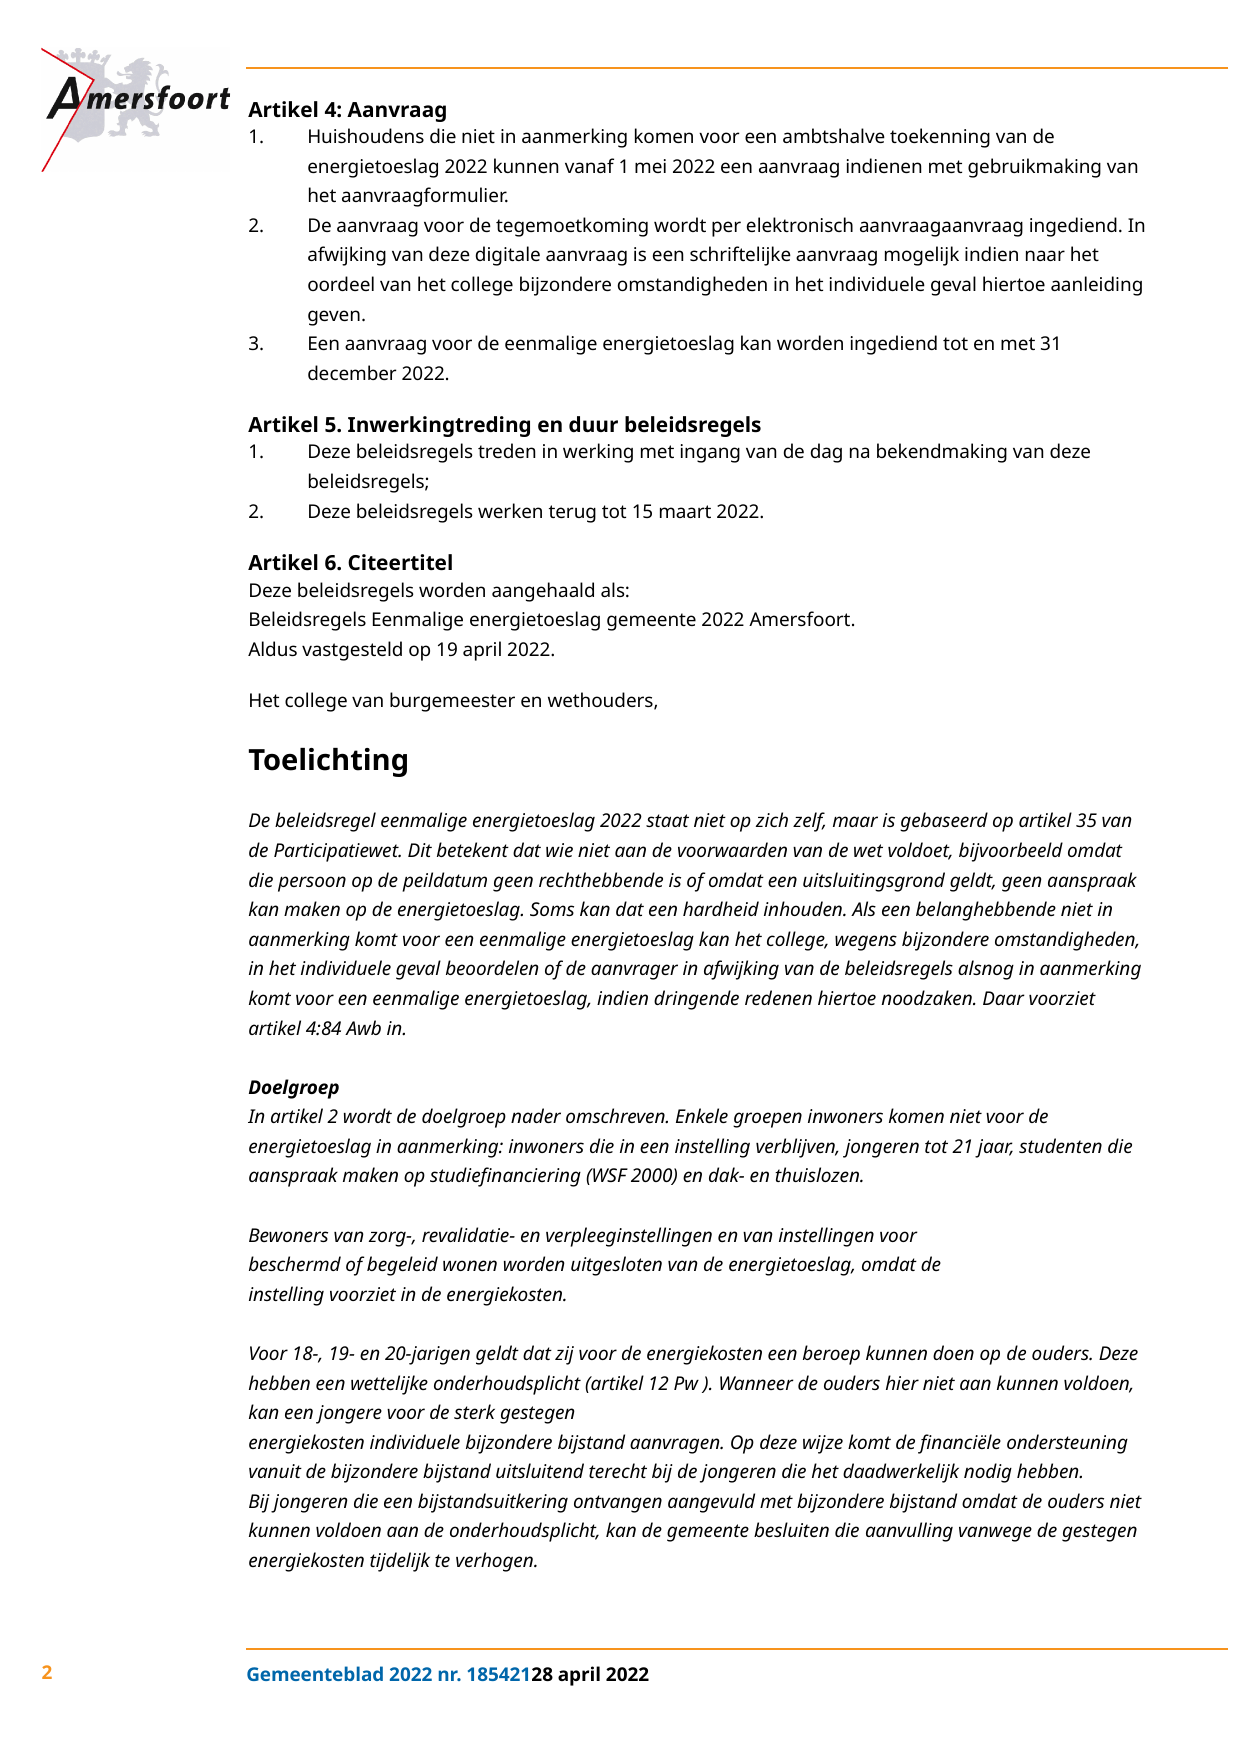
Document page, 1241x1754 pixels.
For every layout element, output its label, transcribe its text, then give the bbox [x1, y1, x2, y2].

text Doelgroep [248, 1074, 1152, 1100]
text Toelichting [248, 739, 1152, 778]
list De aanvraag voor de tegemoetkoming wordt per elektronisch aanvraagaanvraag ingediend. In afwijking van deze digitale aanvraag is een schriftelijke aanvraag mogelijk indien naar het oordeel van het college bijzondere omstandigheden in het individuele geval hiertoe aanleiding geven. [248, 212, 1152, 326]
list Een aanvraag voor de eenmalige energietoeslag kan worden ingediend tot en met 31 december 2022. [248, 330, 1152, 386]
list Deze beleidsregels treden in werking met ingang van de dag na bekendmaking van deze beleidsregels; [248, 439, 1152, 494]
text Artikel 5. Inwerkingtreding en duur beleidsregels [248, 410, 1152, 439]
text beschermd of begeleid wonen worden uitgesloten van de energietoeslag, omdat de [248, 1251, 1152, 1277]
text instelling voorziet in de energiekosten. [248, 1281, 1152, 1307]
text energiekosten individuele bijzondere bijstand aanvragen. Op deze wijze komt de financiële ondersteuning vanuit de bijzondere bijstand uitsluitend terecht bij de jongeren die het daadwerkelijk nodig hebben. [248, 1429, 1152, 1484]
text Voor 18-, 19- en 20-jarigen geldt dat zij voor de energiekosten een beroep kunnen doen op de ouders. Deze hebben een wettelijke onderhoudsplicht (artikel 12 Pw ). Wanneer de ouders hier niet aan kunnen voldoen, kan een jongere voor de sterk gestegen [248, 1340, 1152, 1425]
text In artikel 2 wordt de doelgroep nader omschreven. Enkele groepen inwoners komen niet voor de energietoeslag in aanmerking: inwoners die in een instelling verblijven, jongeren tot 21 jaar, studenten die aanspraak maken op studiefinanciering (WSF 2000) en dak- en thuislozen. [248, 1103, 1152, 1188]
text Aldus vastgesteld op 19 april 2022. [248, 636, 1152, 662]
text Deze beleidsregels worden aangehaald als: [248, 577, 1152, 602]
list Deze beleidsregels werken terug tot 15 maart 2022. [248, 498, 1152, 524]
text Beleidsregels Eenmalige energietoeslag gemeente 2022 Amersfoort. [248, 606, 1152, 632]
text Artikel 4: Aanvraag [248, 95, 1152, 123]
text Het college van burgemeester en wethouders, [248, 687, 1152, 713]
text Artikel 6. Citeertitel [248, 548, 1152, 577]
text De beleidsregel eenmalige energietoeslag 2022 staat niet op zich zelf, maar is gebaseerd op artikel 35 van de Participatiewet. Dit betekent dat wie niet aan de voorwaarden van de wet voldoet, bijvoorbeeld omdat die persoon op de peildatum geen rechthebbende is of omdat een uitsluitingsgrond geldt, geen aanspraak kan maken op de energietoeslag. Soms kan dat een hardheid inhouden. Als een belanghebbende niet in aanmerking komt voor een eenmalige energietoeslag kan het college, wegens bijzondere omstandigheden, in het individuele geval beoordelen of de aanvrager in afwijking van de beleidsregels alsnog in aanmerking komt voor een eenmalige energietoeslag, indien dringende redenen hiertoe noodzaken. Daar voorziet artikel 4:84 Awb in. [248, 808, 1152, 1041]
text Bij jongeren die een bijstandsuitkering ontvangen aangevuld met bijzondere bijstand omdat de ouders niet kunnen voldoen aan de onderhoudsplicht, kan de gemeente besluiten die aanvulling vanwege de gestegen energiekosten tijdelijk te verhogen. [248, 1488, 1152, 1573]
picture [41, 47, 231, 172]
text Bewoners van zorg-, revalidatie- en verpleeginstellingen en van instellingen voor [248, 1222, 1152, 1248]
list Huishoudens die niet in aanmerking komen voor een ambtshalve toekenning van de energietoeslag 2022 kunnen vanaf 1 mei 2022 een aanvraag indienen met gebruikmaking van het aanvraagformulier. [248, 123, 1152, 208]
